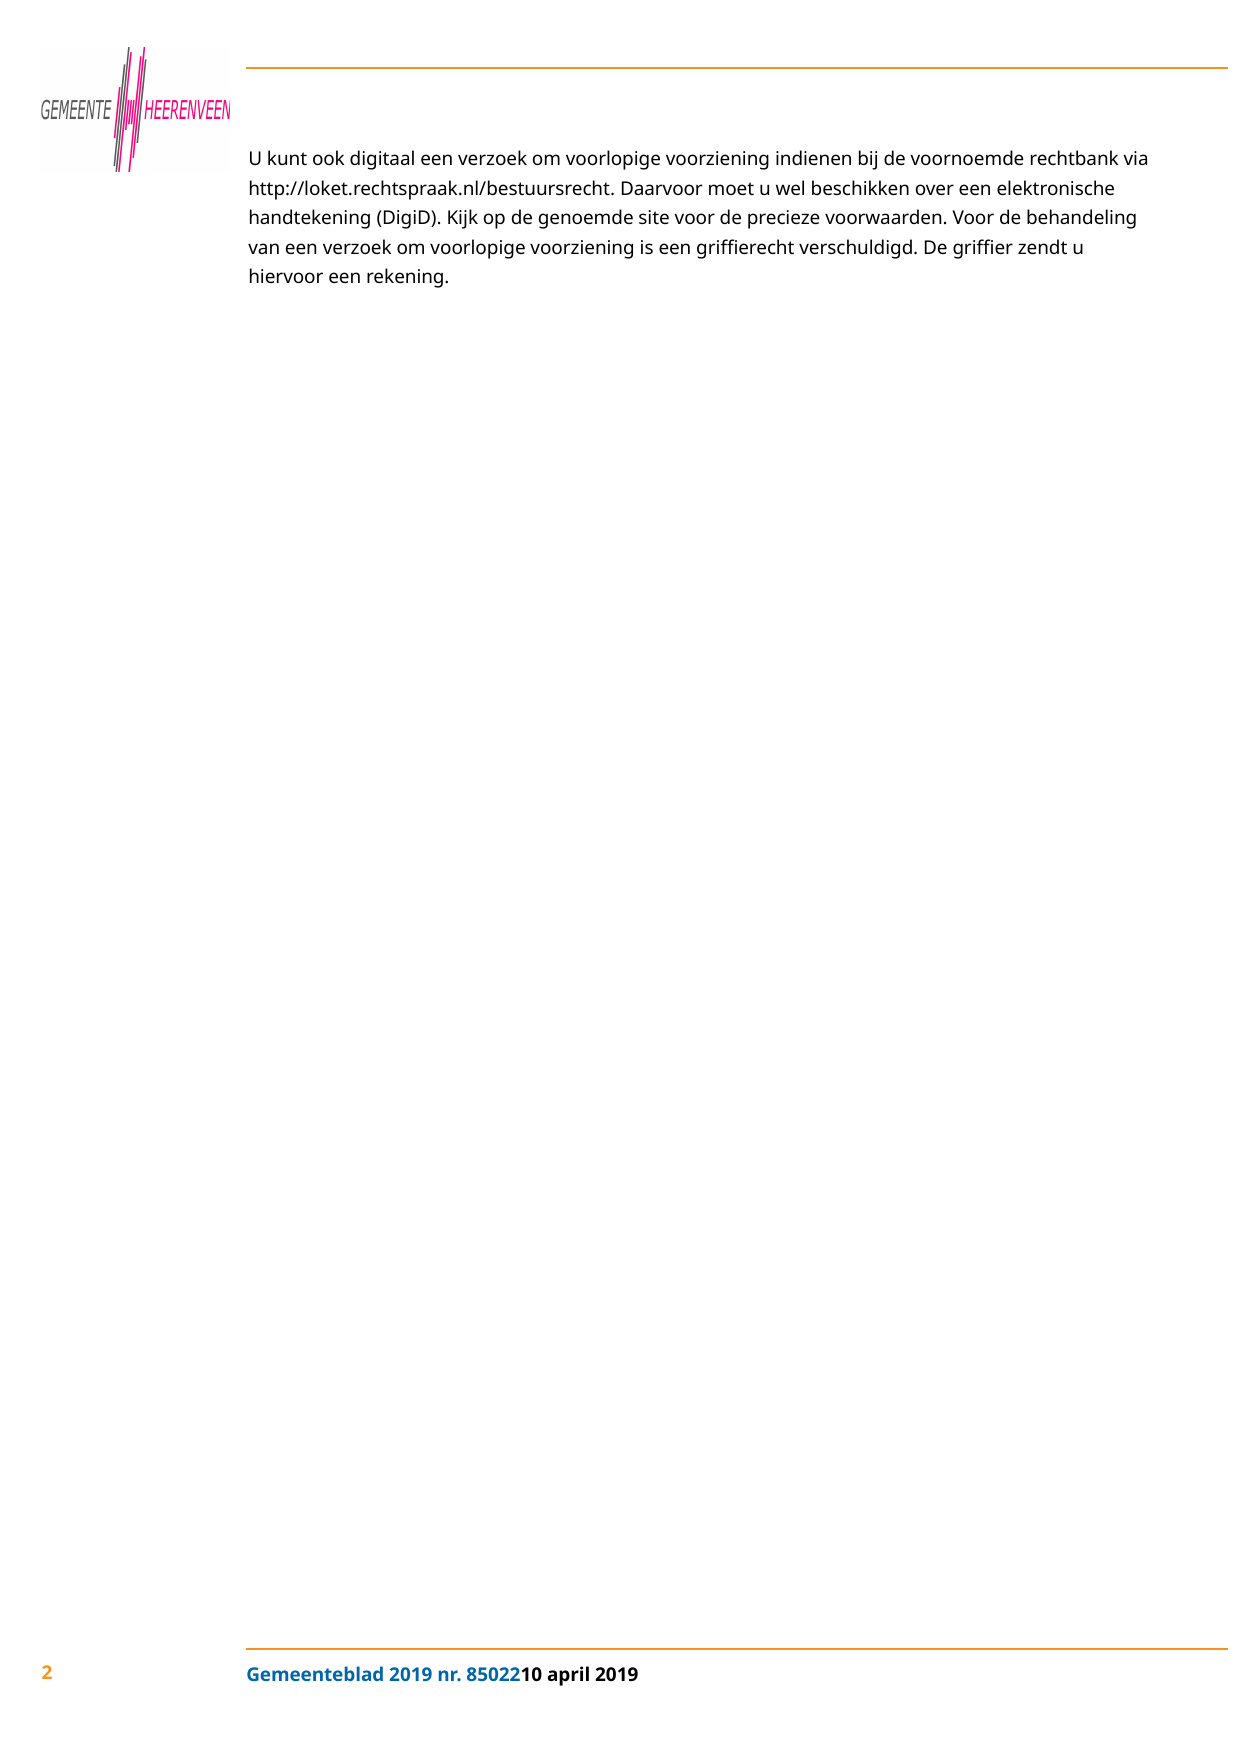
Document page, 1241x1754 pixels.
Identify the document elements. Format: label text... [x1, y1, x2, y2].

picture [41, 47, 231, 172]
text U kunt ook digitaal een verzoek om voorlopige voorziening indienen bij de voornoemde rechtbank via http://loket.rechtspraak.nl/bestuursrecht. Daarvoor moet u wel beschikken over een elektronische handtekening (DigiD). Kijk op de genoemde site voor de precieze voorwaarden. Voor de behandeling van een verzoek om voorlopige voorziening is een griffierecht verschuldigd. De griffier zendt u hiervoor een rekening. [248, 145, 1152, 289]
